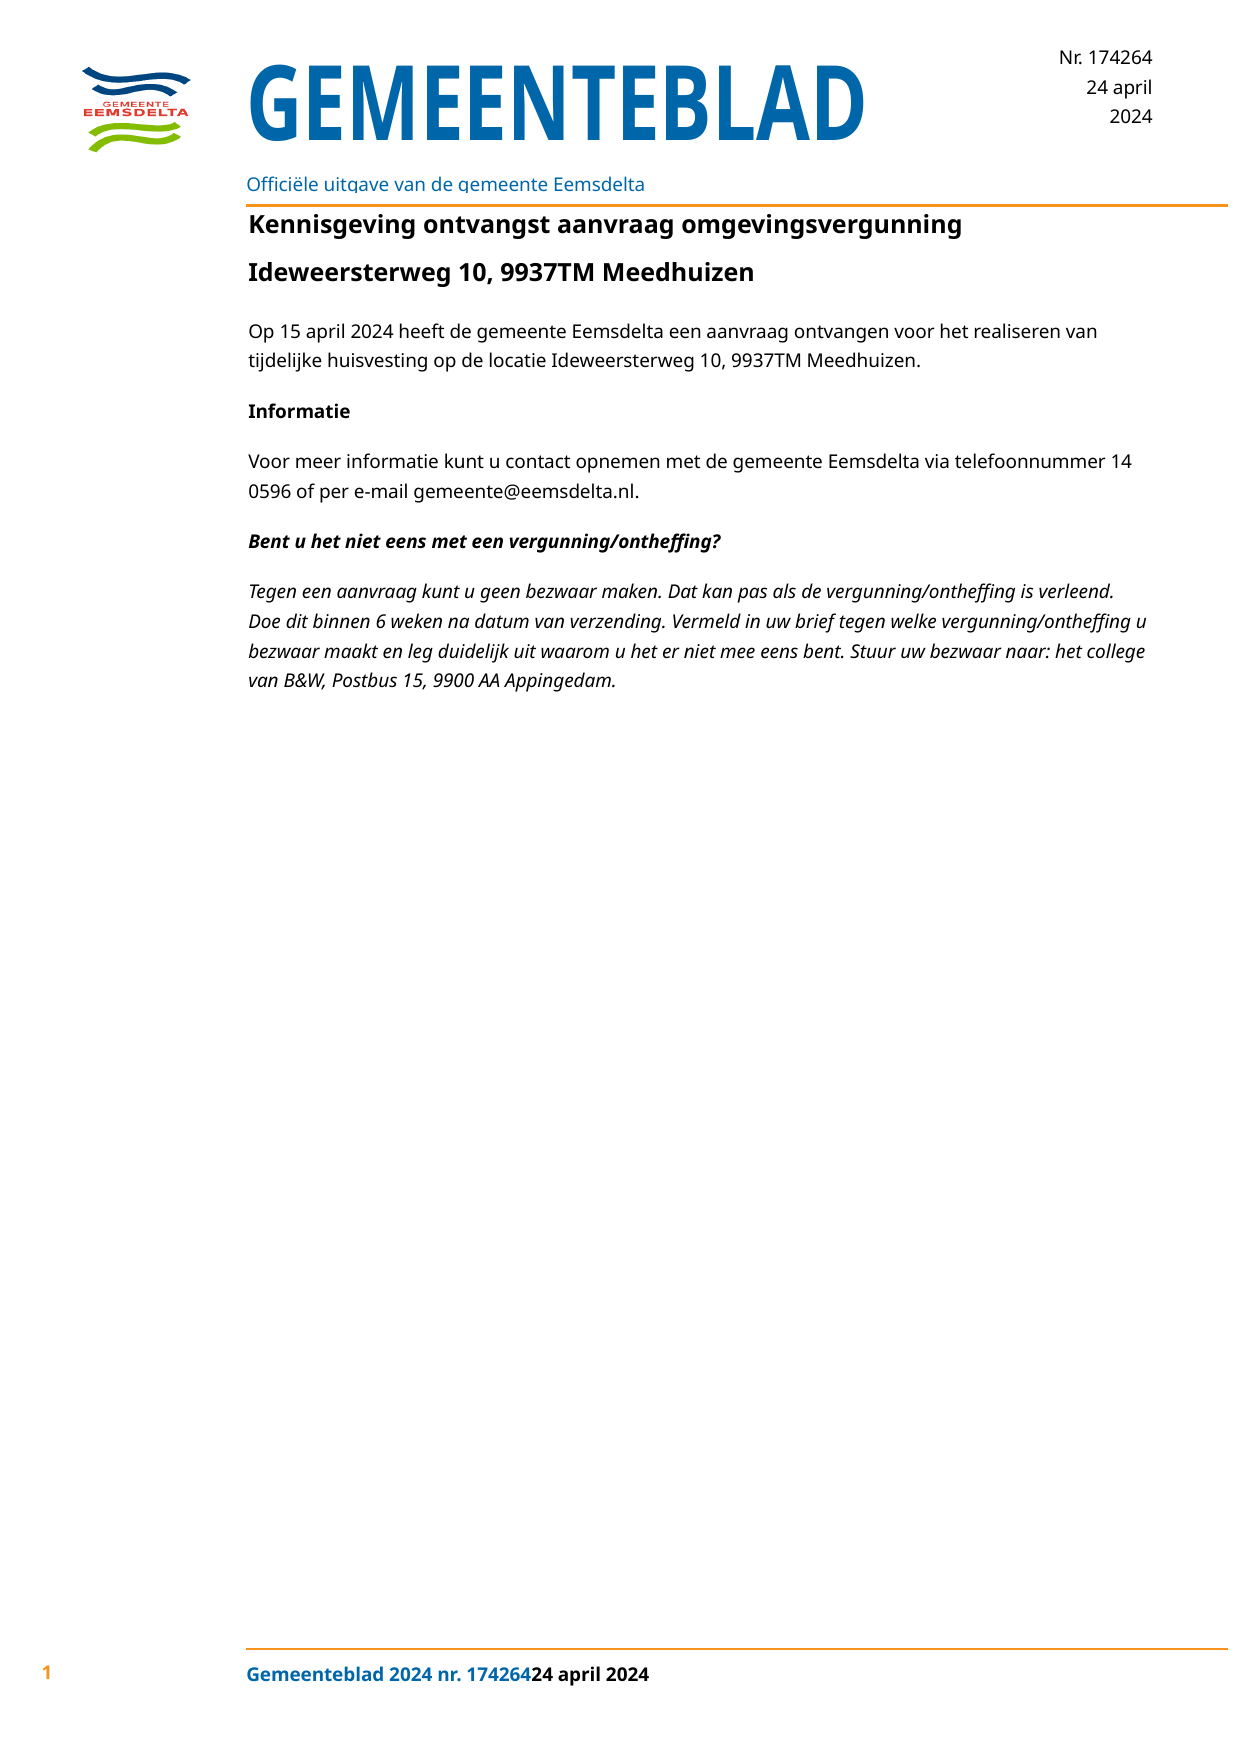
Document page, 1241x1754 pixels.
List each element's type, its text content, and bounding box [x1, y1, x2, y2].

text Kennisgeving ontvangst aanvraag omgevingsvergunning Ideweersterweg 10, 9937TM Meedhuizen [248, 207, 1152, 288]
text Bent u het niet eens met een vergunning/ontheffing? [248, 528, 1152, 554]
text Voor meer informatie kunt u contact opnemen met de gemeente Eemsdelta via telefoonnummer 14 0596 of per e-mail gemeente@eemsdelta.nl. [248, 448, 1152, 504]
text Tegen een aanvraag kunt u geen bezwaar maken. Dat kan pas als de vergunning/ontheffing is verleend. Doe dit binnen 6 weken na datum van verzending. Vermeld in uw brief tegen welke vergunning/ontheffing u bezwaar maakt en leg duidelijk uit waarom u het er niet mee eens bent. Stuur uw bezwaar naar: het college van B&W, Postbus 15, 9900 AA Appingedam. [248, 579, 1152, 693]
picture [41, 47, 231, 172]
text Op 15 april 2024 heeft de gemeente Eemsdelta een aanvraag ontvangen voor het realiseren van tijdelijke huisvesting op de locatie Ideweersterweg 10, 9937TM Meedhuizen. [248, 318, 1152, 373]
text Informatie [248, 398, 1152, 424]
